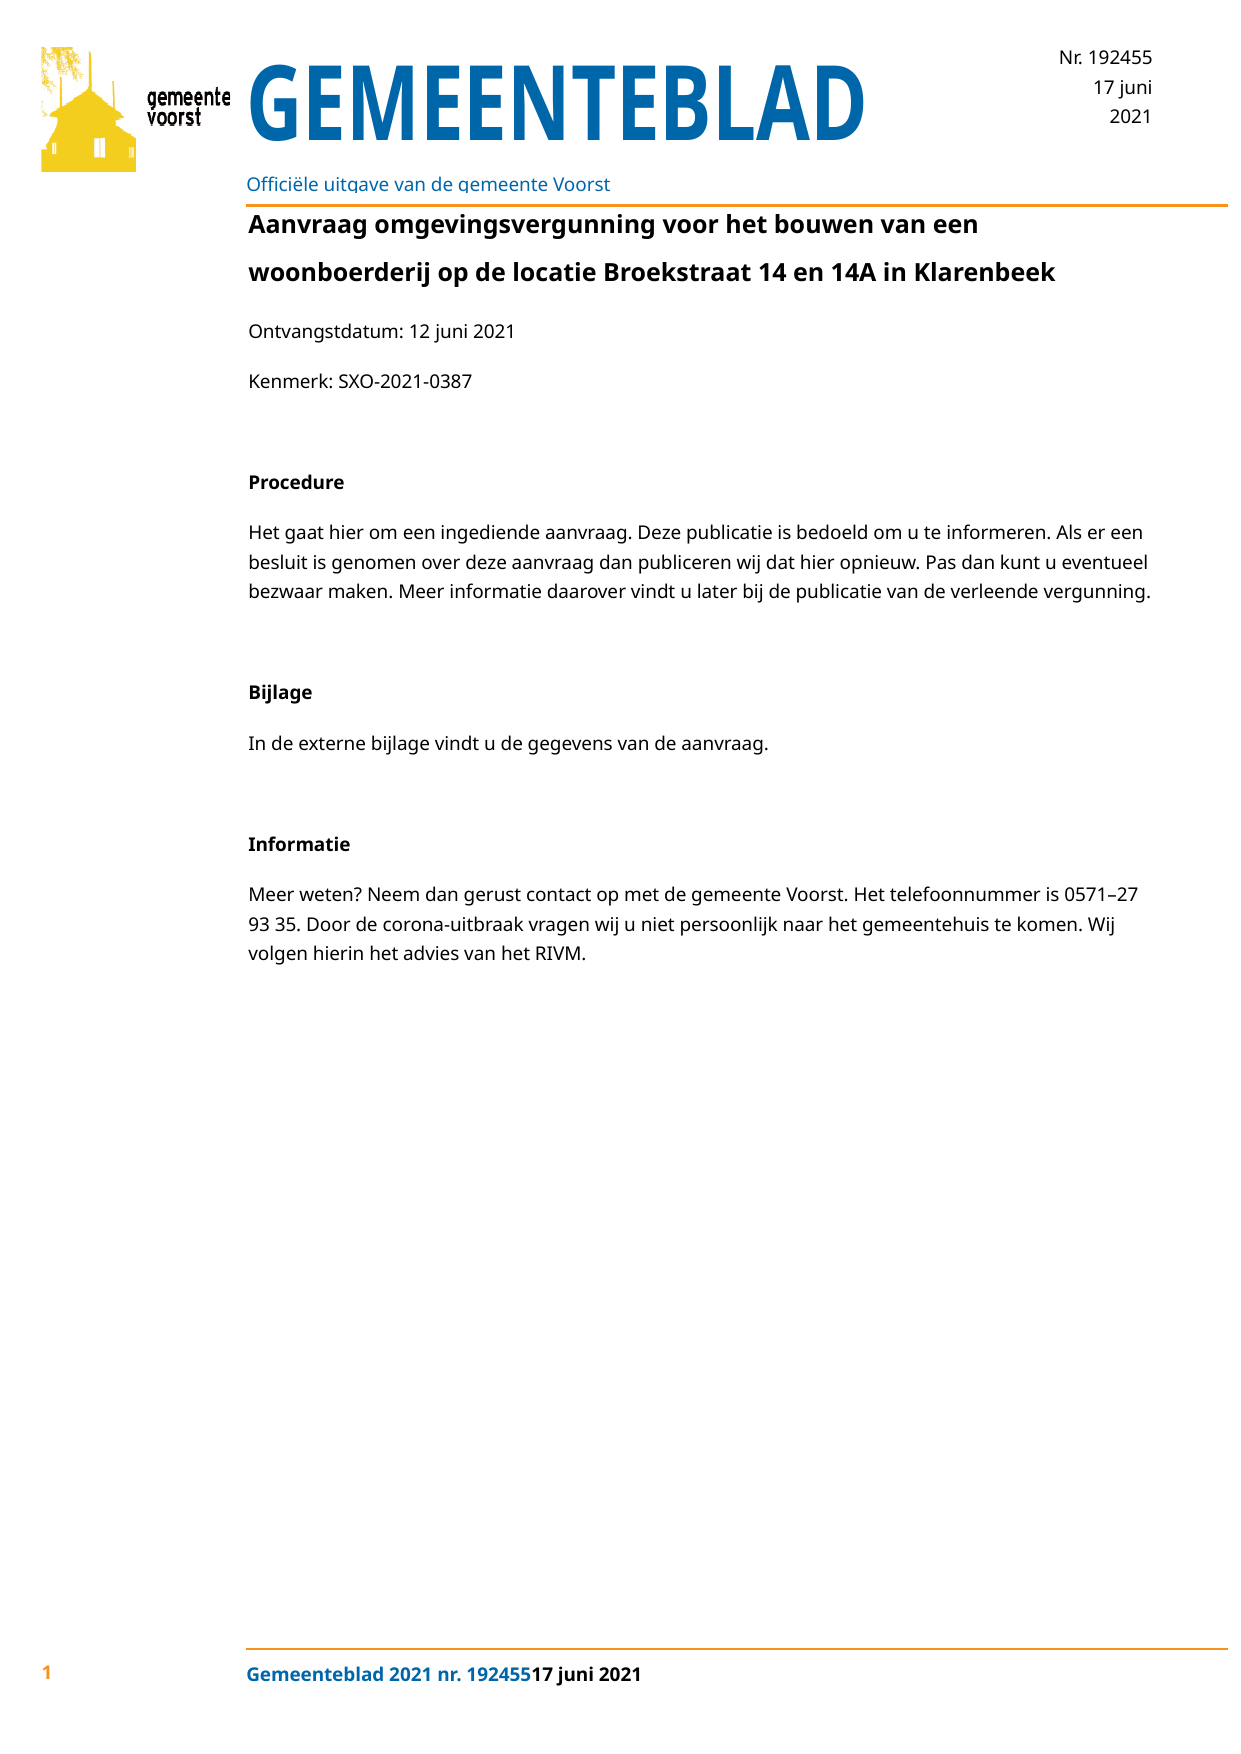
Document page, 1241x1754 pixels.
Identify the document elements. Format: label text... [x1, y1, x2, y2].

picture [41, 47, 231, 172]
text In de externe bijlage vindt u de gegevens van de aanvraag. [248, 730, 1152, 756]
text Aanvraag omgevingsvergunning voor het bouwen van een woonboerderij op de locatie Broekstraat 14 en 14A in Klarenbeek [248, 207, 1152, 288]
text Informatie [248, 831, 1152, 857]
text Kenmerk: SXO-2021-0387 [248, 368, 1152, 394]
text Procedure [248, 469, 1152, 495]
text Bijlage [248, 679, 1152, 705]
text Meer weten? Neem dan gerust contact op met de gemeente Voorst. Het telefoonnummer is 0571–27 93 35. Door de corona-uitbraak vragen wij u niet persoonlijk naar het gemeentehuis te komen. Wij volgen hierin het advies van het RIVM. [248, 881, 1152, 966]
text Het gaat hier om een ingediende aanvraag. Deze publicatie is bedoeld om u te informeren. Als er een besluit is genomen over deze aanvraag dan publiceren wij dat hier opnieuw. Pas dan kunt u eventueel bezwaar maken. Meer informatie daarover vindt u later bij de publicatie van de verleende vergunning. [248, 519, 1152, 604]
text Ontvangstdatum: 12 juni 2021 [248, 318, 1152, 344]
